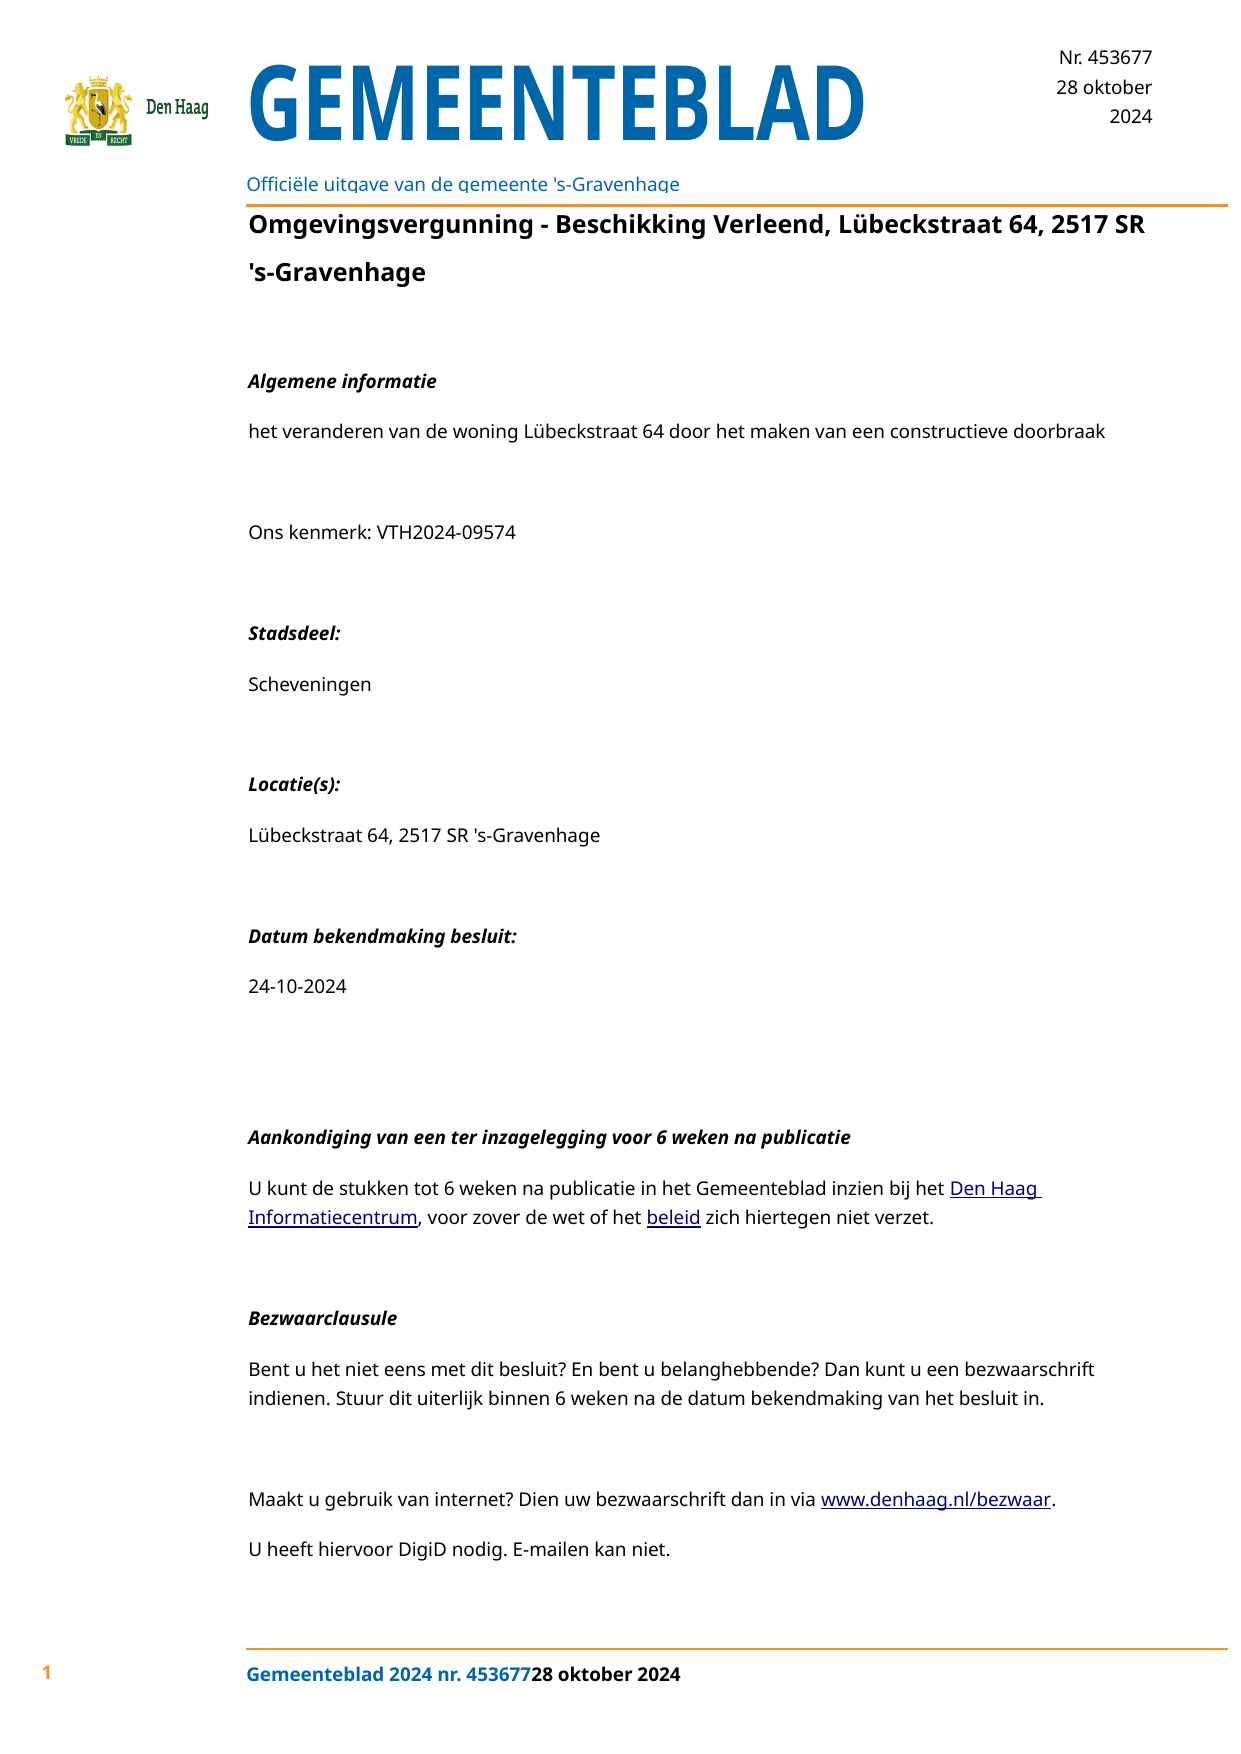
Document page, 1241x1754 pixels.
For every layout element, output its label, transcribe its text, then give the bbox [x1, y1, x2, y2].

text Ons kenmerk: VTH2024-09574 [248, 519, 1152, 545]
text Bent u het niet eens met dit besluit? En bent u belanghebbende? Dan kunt u een bezwaarschrift indienen. Stuur dit uiterlijk binnen 6 weken na de datum bekendmaking van het besluit in. [248, 1356, 1152, 1411]
text Scheveningen [248, 671, 1152, 697]
text Bezwaarclausule [248, 1305, 1152, 1331]
text Algemene informatie [248, 368, 1152, 394]
text Stadsdeel: [248, 620, 1152, 646]
text Locatie(s): [248, 772, 1152, 797]
text 24-10-2024 [248, 973, 1152, 999]
text Datum bekendmaking besluit: [248, 923, 1152, 949]
text Maakt u gebruik van internet? Dien uw bezwaarschrift dan in via www.denhaag.nl/bezwaar. [248, 1486, 1152, 1512]
text Lübeckstraat 64, 2517 SR 's-Gravenhage [248, 822, 1152, 848]
text het veranderen van de woning Lübeckstraat 64 door het maken van een constructieve doorbraak [248, 419, 1152, 444]
text Omgevingsvergunning - Beschikking Verleend, Lübeckstraat 64, 2517 SR 's-Gravenhage [248, 207, 1152, 288]
text U heeft hiervoor DigiD nodig. E-mailen kan niet. [248, 1537, 1152, 1562]
picture [41, 47, 231, 172]
text Aankondiging van een ter inzagelegging voor 6 weken na publicatie [248, 1124, 1152, 1150]
text U kunt de stukken tot 6 weken na publicatie in het Gemeenteblad inzien bij het Den Haag Informatiecentrum, voor zover de wet of het beleid zich hiertegen niet verzet. [248, 1175, 1152, 1230]
